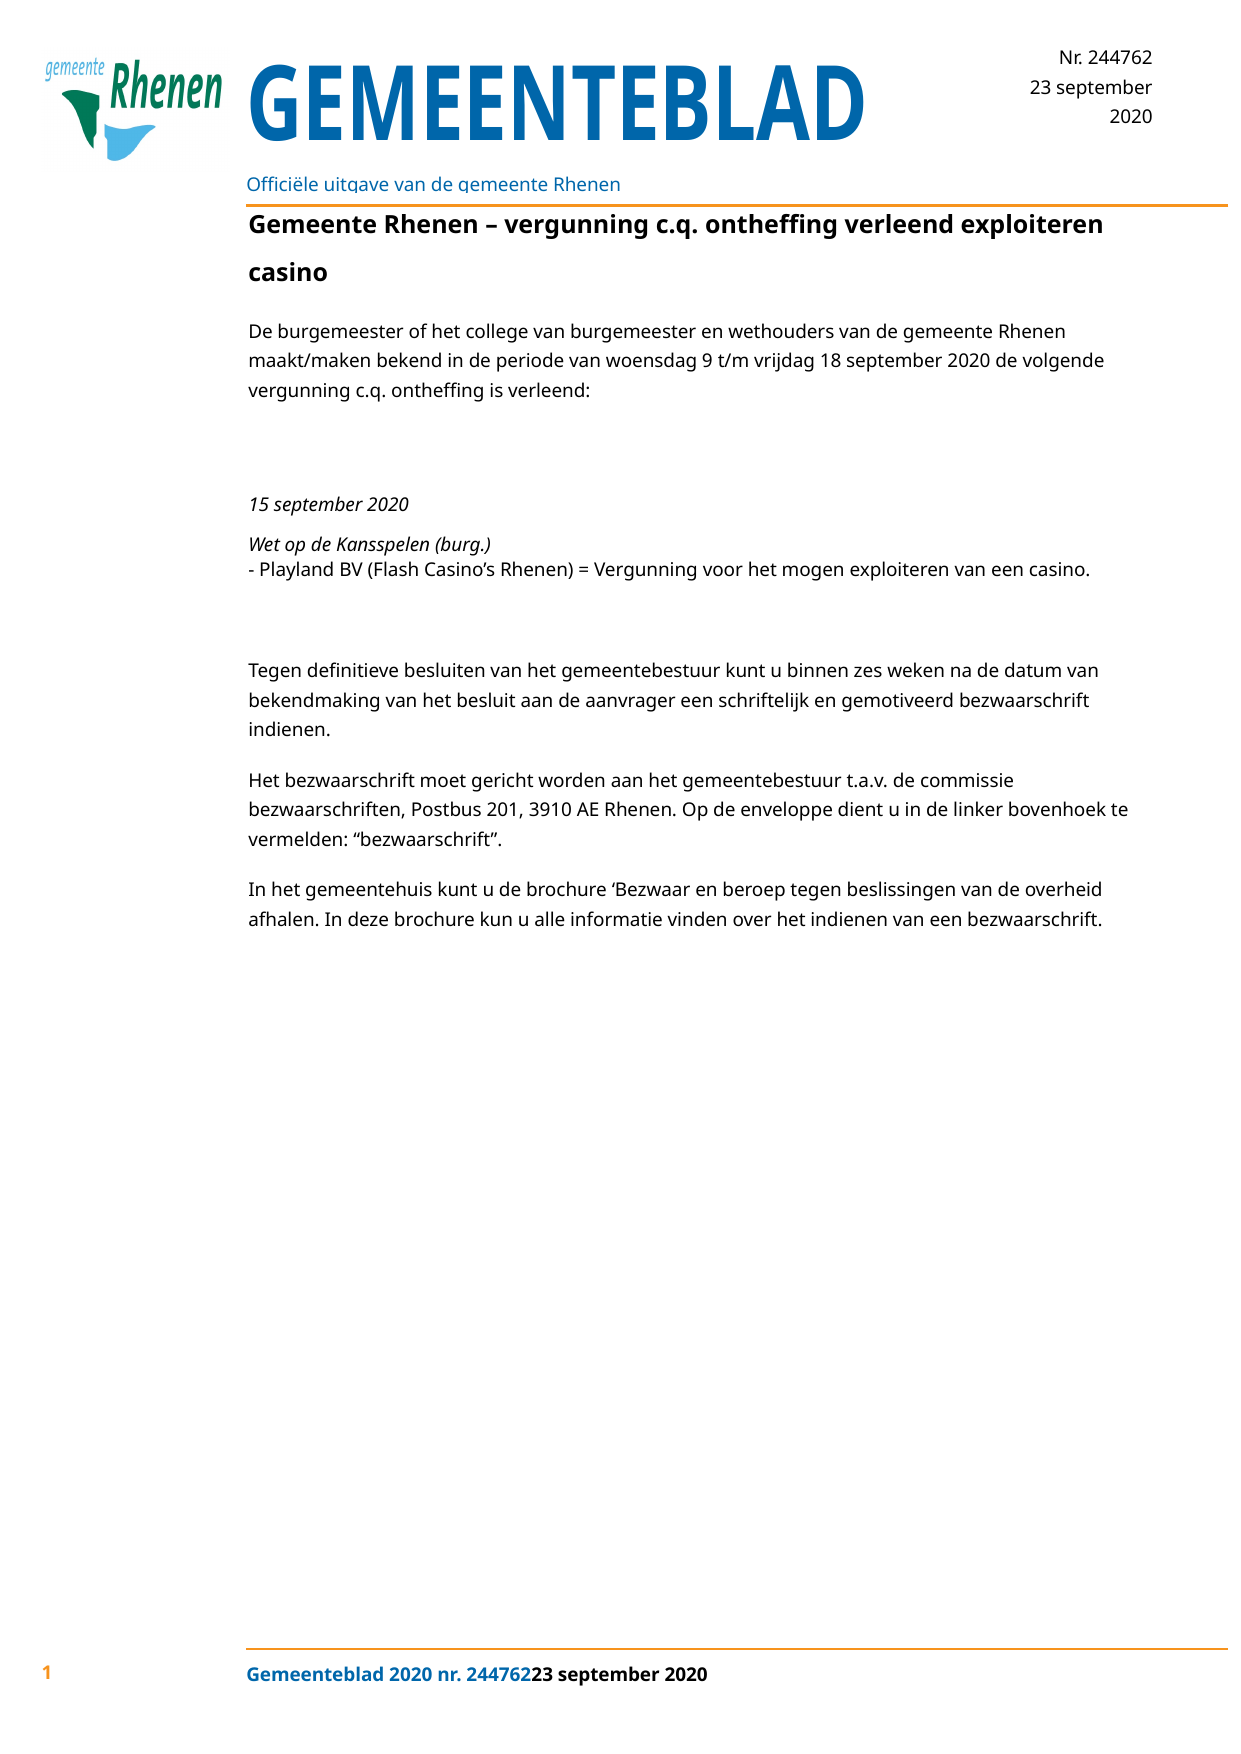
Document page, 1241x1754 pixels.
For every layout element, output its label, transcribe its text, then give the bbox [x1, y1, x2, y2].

text Tegen definitieve besluiten van het gemeentebestuur kunt u binnen zes weken na de datum van bekendmaking van het besluit aan de aanvrager een schriftelijk en gemotiveerd bezwaarschrift indienen. [248, 657, 1152, 742]
text Het bezwaarschrift moet gericht worden aan het gemeentebestuur t.a.v. de commissie bezwaarschriften, Postbus 201, 3910 AE Rhenen. Op de enveloppe dient u in de linker bovenhoek te vermelden: “bezwaarschrift”. [248, 767, 1152, 852]
text De burgemeester of het college van burgemeester en wethouders van de gemeente Rhenen maakt/maken bekend in de periode van woensdag 9 t/m vrijdag 18 september 2020 de volgende vergunning c.q. ontheffing is verleend: [248, 318, 1152, 403]
text In het gemeentehuis kunt u de brochure ‘Bezwaar en beroep tegen beslissingen van de overheid afhalen. In deze brochure kun u alle informatie vinden over het indienen van een bezwaarschrift. [248, 876, 1152, 932]
text Gemeente Rhenen – vergunning c.q. ontheffing verleend exploiteren casino [248, 207, 1152, 288]
text - Playland BV (Flash Casino’s Rhenen) = Vergunning voor het mogen exploiteren van een casino. [248, 556, 1152, 582]
picture [41, 47, 231, 172]
text 15 september 2020 [248, 491, 1152, 517]
text Wet op de Kansspelen (burg.) [248, 531, 1152, 556]
